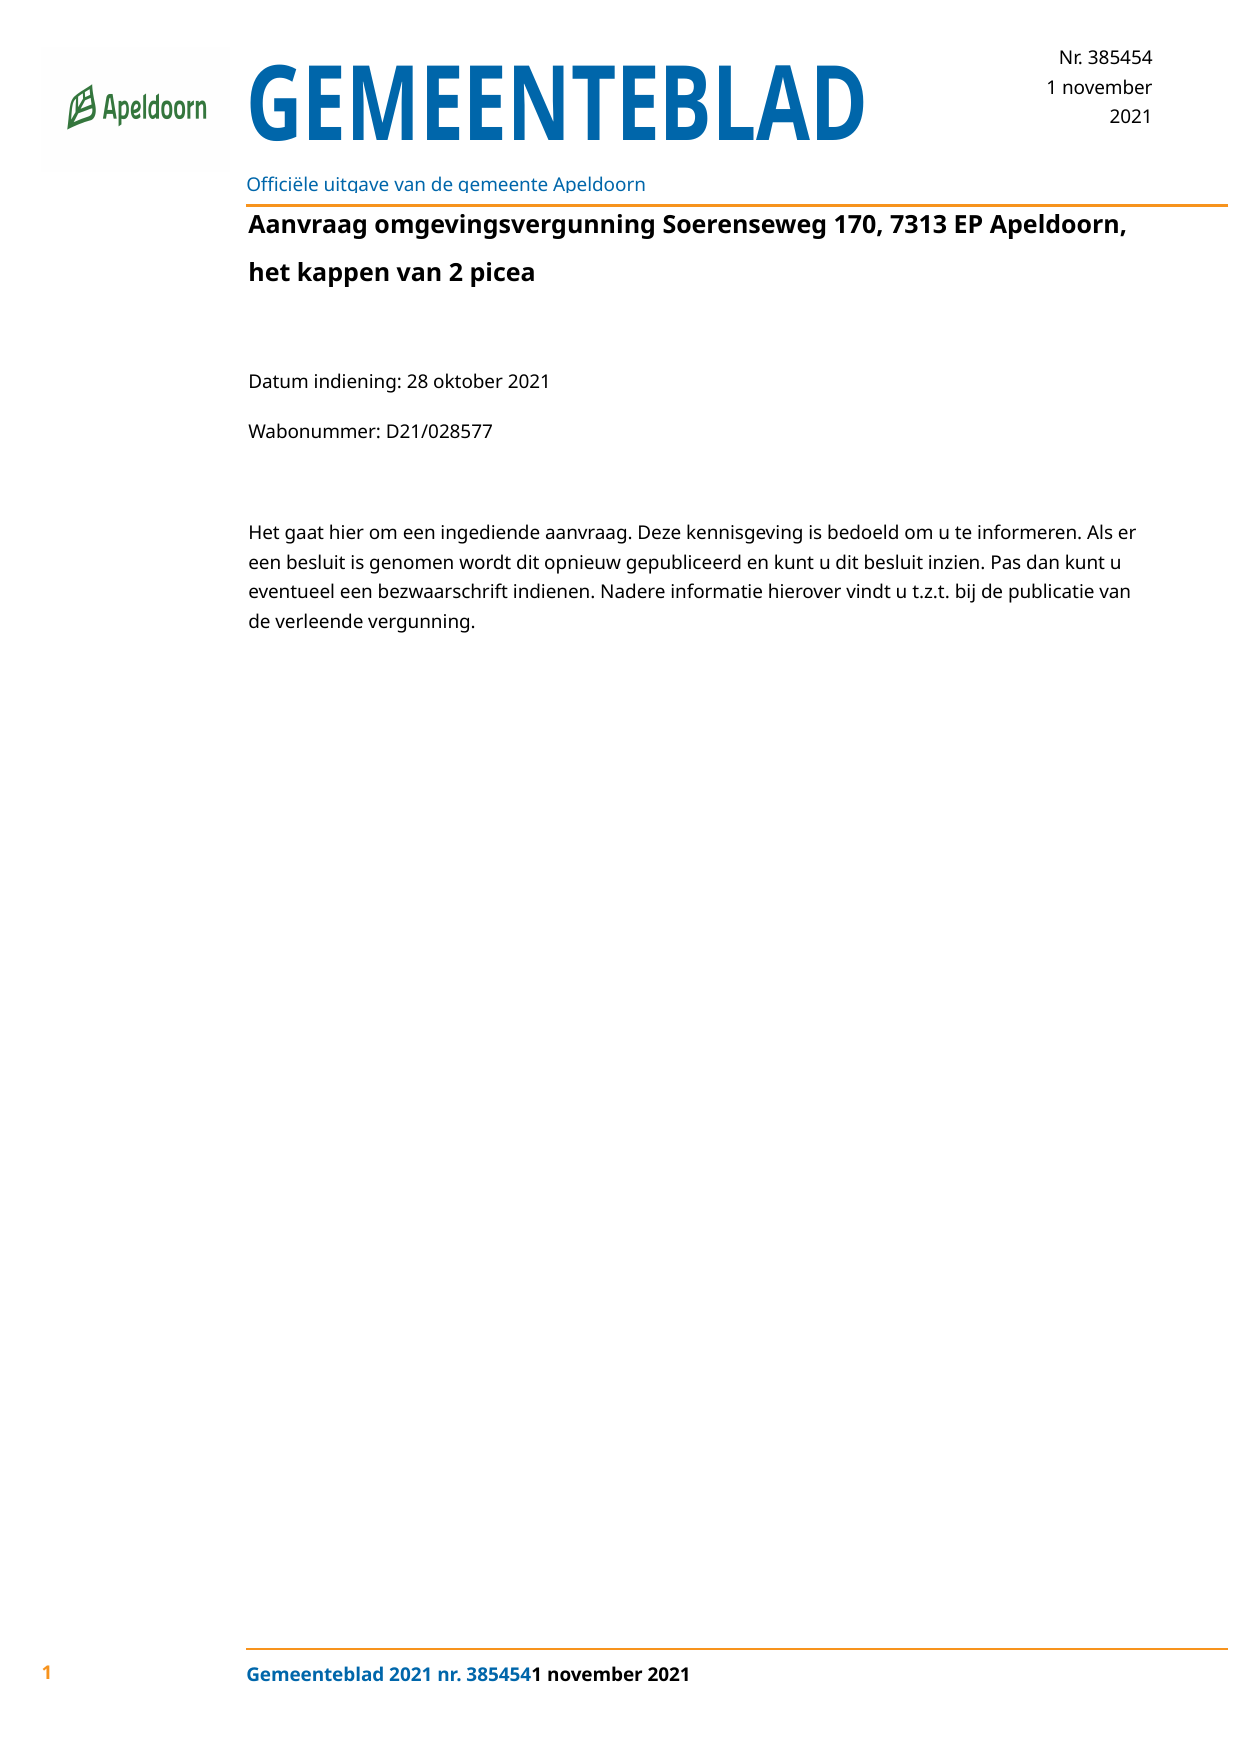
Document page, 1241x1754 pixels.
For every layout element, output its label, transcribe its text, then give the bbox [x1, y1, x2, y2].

text Aanvraag omgevingsvergunning Soerenseweg 170, 7313 EP Apeldoorn, het kappen van 2 picea [248, 207, 1152, 288]
picture [41, 47, 231, 172]
text Datum indiening: 28 oktober 2021 [248, 368, 1152, 394]
text Wabonummer: D21/028577 [248, 419, 1152, 444]
text Het gaat hier om een ingediende aanvraag. Deze kennisgeving is bedoeld om u te informeren. Als er een besluit is genomen wordt dit opnieuw gepubliceerd en kunt u dit besluit inzien. Pas dan kunt u eventueel een bezwaarschrift indienen. Nadere informatie hierover vindt u t.z.t. bij de publicatie van de verleende vergunning. [248, 519, 1152, 634]
